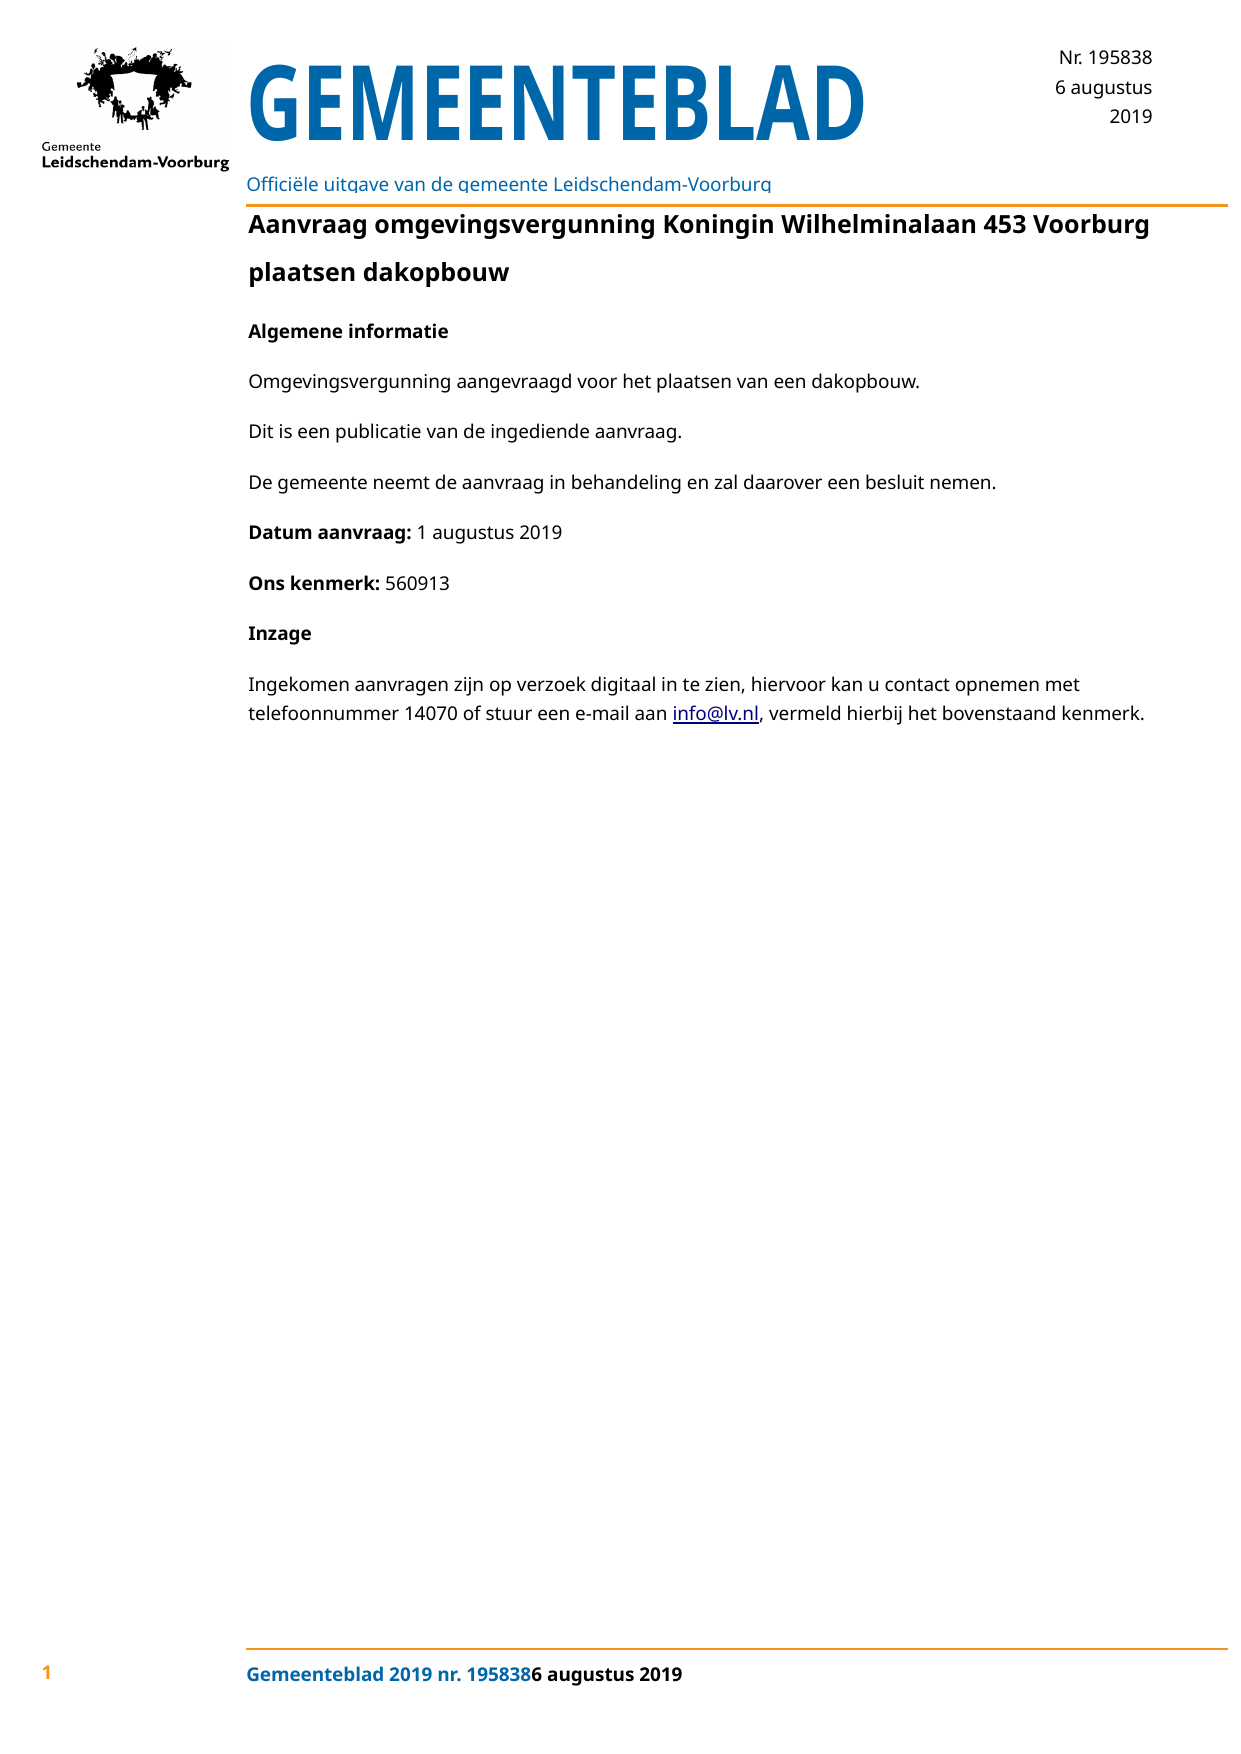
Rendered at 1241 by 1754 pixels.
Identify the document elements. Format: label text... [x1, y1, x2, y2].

text Algemene informatie [248, 318, 1152, 344]
text Aanvraag omgevingsvergunning Koningin Wilhelminalaan 453 Voorburg plaatsen dakopbouw [248, 207, 1152, 288]
picture [41, 47, 231, 172]
text Omgevingsvergunning aangevraagd voor het plaatsen van een dakopbouw. [248, 368, 1152, 394]
text De gemeente neemt de aanvraag in behandeling en zal daarover een besluit nemen. [248, 469, 1152, 495]
text Inzage [248, 620, 1152, 646]
text Datum aanvraag: 1 augustus 2019 [248, 519, 1152, 545]
text Ingekomen aanvragen zijn op verzoek digitaal in te zien, hiervoor kan u contact opnemen met telefoonnummer 14070 of stuur een e-mail aan info@lv.nl, vermeld hierbij het bovenstaand kenmerk. [248, 671, 1152, 726]
text Dit is een publicatie van de ingediende aanvraag. [248, 419, 1152, 444]
text Ons kenmerk: 560913 [248, 570, 1152, 596]
